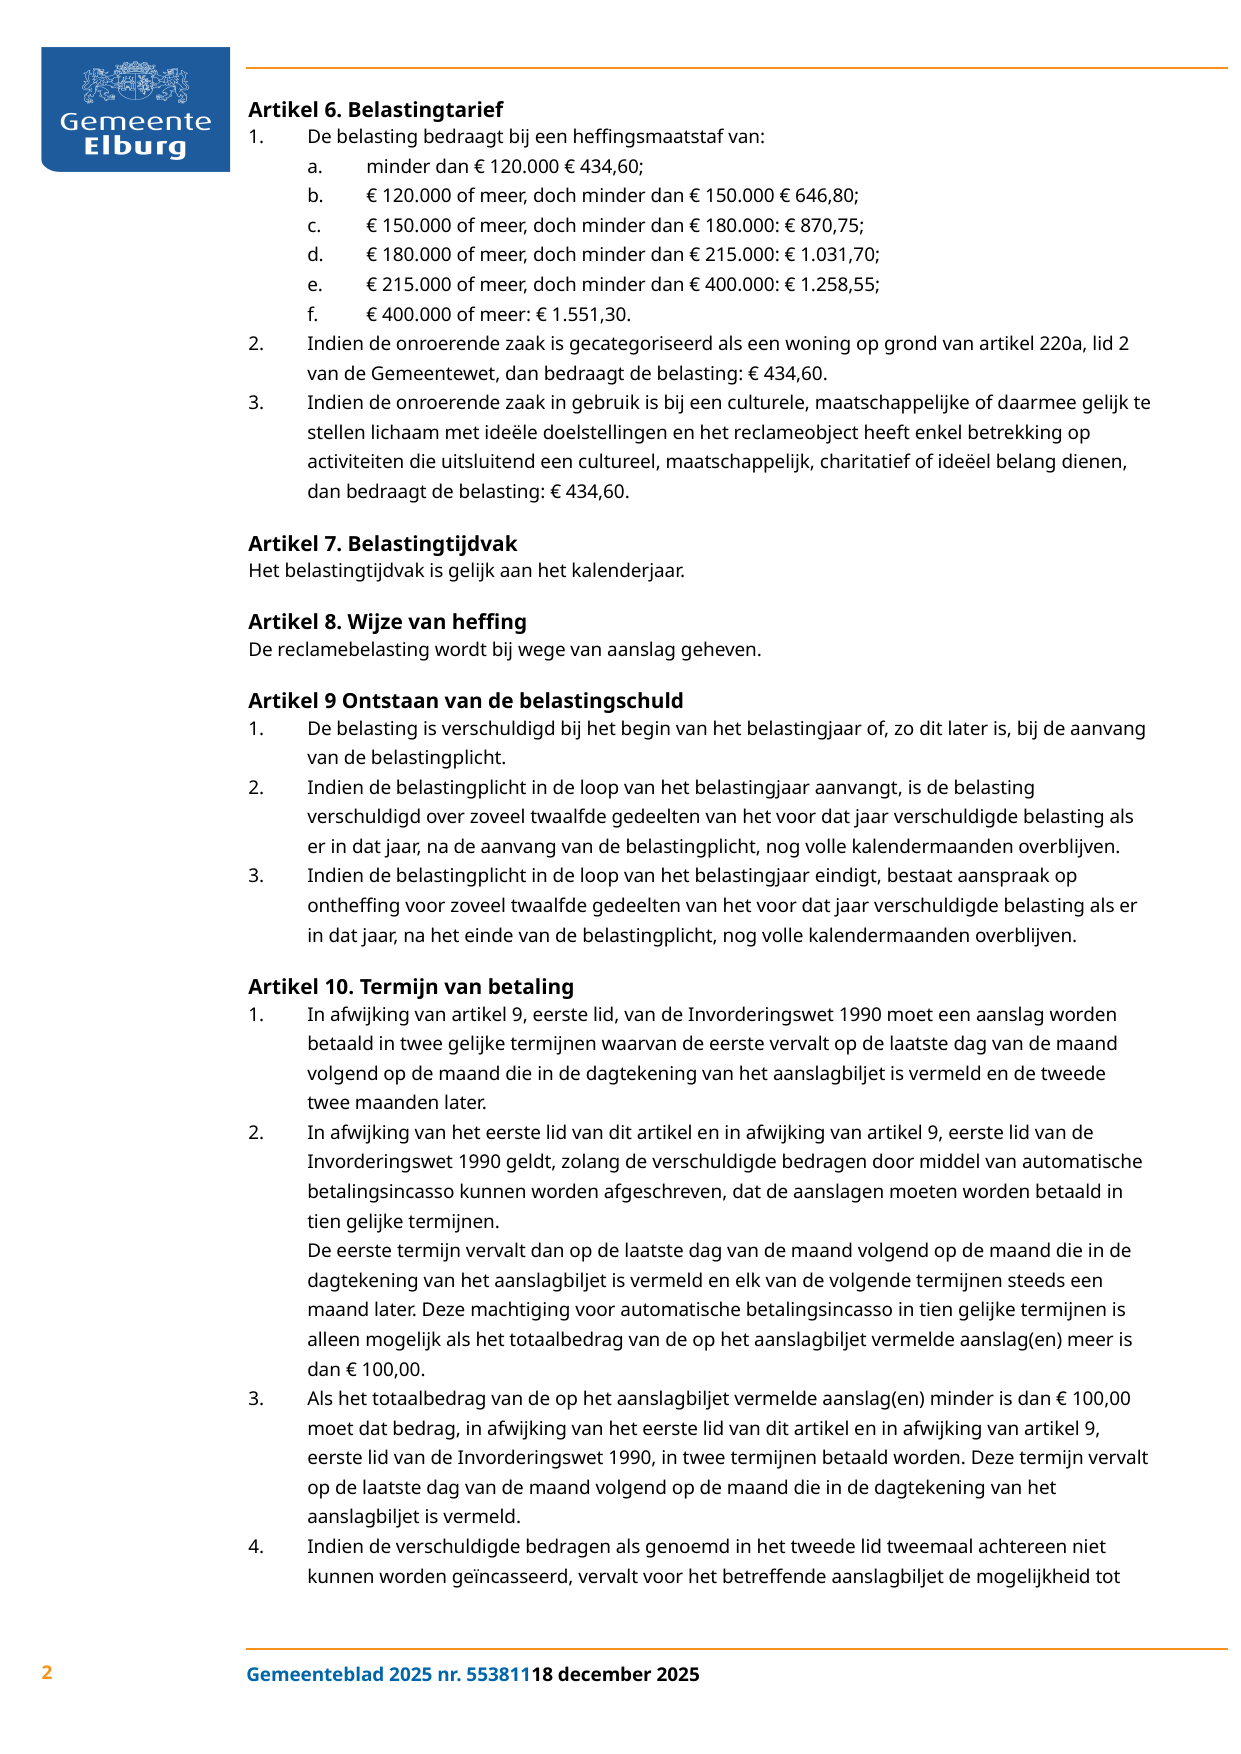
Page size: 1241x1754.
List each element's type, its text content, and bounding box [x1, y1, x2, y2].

list Indien de belastingplicht in de loop van het belastingjaar aanvangt, is de belasting verschuldigd over zoveel twaalfde gedeelten van het voor dat jaar verschuldigde belasting als er in dat jaar, na de aanvang van de belastingplicht, nog volle kalendermaanden overblijven. [248, 774, 1152, 859]
list Indien de onroerende zaak is gecategoriseerd als een woning op grond van artikel 220a, lid 2 van de Gemeentewet, dan bedraagt de belasting: € 434,60. [248, 330, 1152, 386]
text De reclamebelasting wordt bij wege van aanslag geheven. [248, 636, 1152, 662]
picture [41, 47, 231, 172]
list € 400.000 of meer: € 1.551,30. [307, 301, 1152, 326]
list Als het totaalbedrag van de op het aanslagbiljet vermelde aanslag(en) minder is dan € 100,00 moet dat bedrag, in afwijking van het eerste lid van dit artikel en in afwijking van artikel 9, eerste lid van de Invorderingswet 1990, in twee termijnen betaald worden. Deze termijn vervalt op de laatste dag van de maand volgend op de maand die in de dagtekening van het aanslagbiljet is vermeld. [248, 1385, 1152, 1529]
list In afwijking van het eerste lid van dit artikel en in afwijking van artikel 9, eerste lid van de Invorderingswet 1990 geldt, zolang de verschuldigde bedragen door middel van automatische betalingsincasso kunnen worden afgeschreven, dat de aanslagen moeten worden betaald in tien gelijke termijnen. [248, 1119, 1152, 1233]
text Artikel 9 Ontstaan van de belastingschuld [248, 686, 1152, 715]
list De eerste termijn vervalt dan op de laatste dag van de maand volgend op de maand die in de dagtekening van het aanslagbiljet is vermeld en elk van de volgende termijnen steeds een maand later. Deze machtiging voor automatische betalingsincasso in tien gelijke termijnen is alleen mogelijk als het totaalbedrag van de op het aanslagbiljet vermelde aanslag(en) meer is dan € 100,00. [248, 1237, 1152, 1381]
text Artikel 10. Termijn van betaling [248, 972, 1152, 1001]
list Indien de belastingplicht in de loop van het belastingjaar eindigt, bestaat aanspraak op ontheffing voor zoveel twaalfde gedeelten van het voor dat jaar verschuldigde belasting als er in dat jaar, na het einde van de belastingplicht, nog volle kalendermaanden overblijven. [248, 863, 1152, 948]
list € 215.000 of meer, doch minder dan € 400.000: € 1.258,55; [307, 271, 1152, 297]
list Indien de onroerende zaak in gebruik is bij een culturele, maatschappelijke of daarmee gelijk te stellen lichaam met ideële doelstellingen en het reclameobject heeft enkel betrekking op activiteiten die uitsluitend een cultureel, maatschappelijk, charitatief of ideëel belang dienen, dan bedraagt de belasting: € 434,60. [248, 389, 1152, 504]
list € 180.000 of meer, doch minder dan € 215.000: € 1.031,70; [307, 242, 1152, 267]
list € 120.000 of meer, doch minder dan € 150.000 € 646,80; [307, 182, 1152, 208]
list In afwijking van artikel 9, eerste lid, van de Invorderingswet 1990 moet een aanslag worden betaald in twee gelijke termijnen waarvan de eerste vervalt op de laatste dag van de maand volgend op de maand die in de dagtekening van het aanslagbiljet is vermeld en de tweede twee maanden later. [248, 1001, 1152, 1115]
text Artikel 7. Belastingtijdvak [248, 529, 1152, 557]
list De belasting bedraagt bij een heffingsmaatstaf van: [248, 123, 1152, 149]
text Artikel 8. Wijze van heffing [248, 607, 1152, 636]
list € 150.000 of meer, doch minder dan € 180.000: € 870,75; [307, 212, 1152, 238]
list minder dan € 120.000 € 434,60; [307, 153, 1152, 178]
list Indien de verschuldigde bedragen als genoemd in het tweede lid tweemaal achtereen niet kunnen worden geïncasseerd, vervalt voor het betreffende aanslagbiljet de mogelijkheid tot [248, 1533, 1152, 1588]
list De belasting is verschuldigd bij het begin van het belastingjaar of, zo dit later is, bij de aanvang van de belastingplicht. [248, 715, 1152, 770]
text Het belastingtijdvak is gelijk aan het kalenderjaar. [248, 557, 1152, 583]
text Artikel 6. Belastingtarief [248, 95, 1152, 123]
